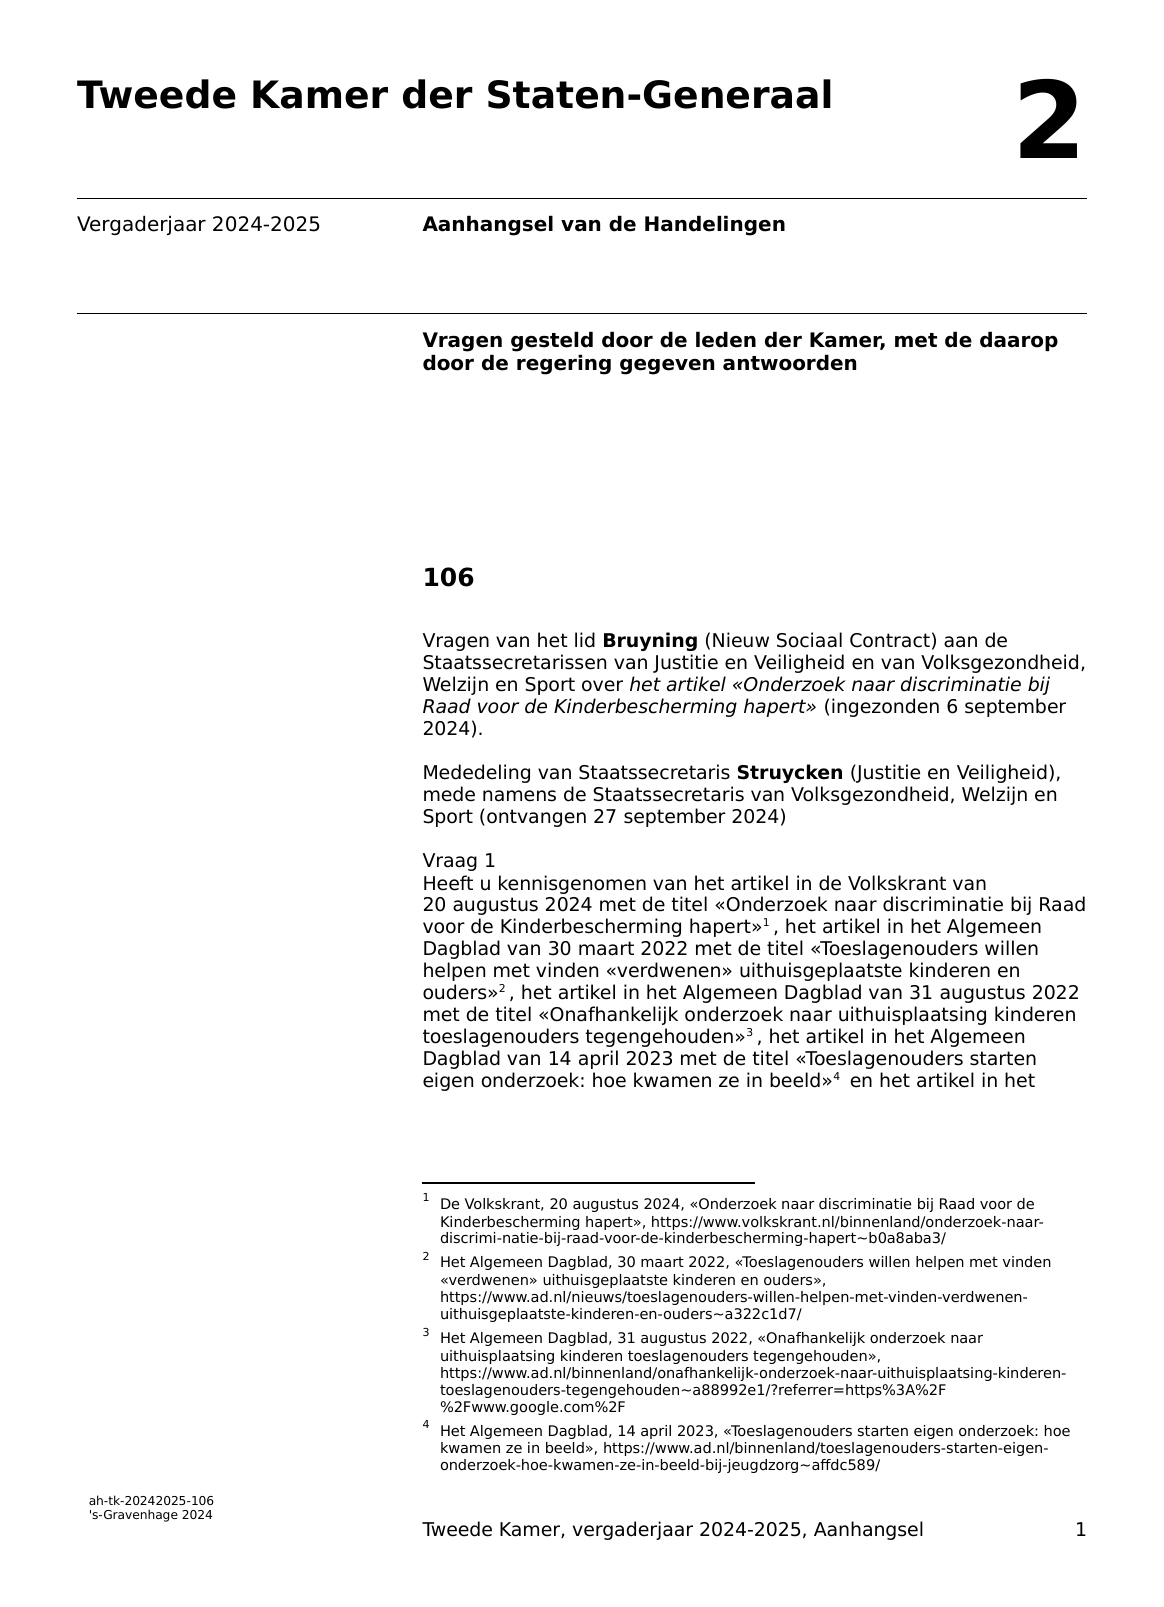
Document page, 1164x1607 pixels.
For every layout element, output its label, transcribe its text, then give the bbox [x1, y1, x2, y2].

text ah-tk-20242025-106 [88, 1494, 323, 1508]
text Mededeling van Staatssecretaris Struycken (Justitie en Veiligheid), mede namens de Staatssecretaris van Volksgezondheid, Welzijn en Sport (ontvangen 27 september 2024) [422, 762, 1087, 828]
table_header Tweede Kamer der Staten-Generaal [77, 59, 886, 198]
text 's-Gravenhage 2024 [88, 1508, 323, 1522]
text Het Algemeen Dagblad, 30 maart 2022, «Toeslagenouders willen helpen met vinden «verdwenen» uithuisgeplaatste kinderen en ouders», https://www.ad.nl/nieuws/toeslagenouders-willen-helpen-met-vinden-verdwenen-uithuisgeplaatste-kinderen-en-ouders~a322c1d7/ [422, 1250, 1087, 1323]
text 106 [422, 563, 1087, 592]
table_cell [77, 314, 422, 375]
text De Volkskrant, 20 augustus 2024, «Onderzoek naar discriminatie bij Raad voor de Kinderbescherming hapert», https://www.volkskrant.nl/binnenland/onderzoek-naar-discrimi-natie-bij-raad-voor-de-kinderbescherming-hapert~b0a8aba3/ [422, 1192, 1087, 1247]
text Vraag 1 [422, 850, 1087, 872]
text Vragen van het lid Bruyning (Nieuw Sociaal Contract) aan de Staatssecretarissen van Justitie en Veiligheid en van Volksgezondheid, Welzijn en Sport over het artikel «Onderzoek naar discriminatie bij Raad voor de Kinderbescherming hapert» (ingezonden 6 september 2024). [422, 630, 1087, 740]
table_cell Vergaderjaar 2024-2025 [77, 199, 422, 313]
table_header 2 [886, 59, 1087, 198]
text Heeft u kennisgenomen van het artikel in de Volkskrant van 20 augustus 2024 met de titel «Onderzoek naar discriminatie bij Raad voor de Kinderbescherming hapert», het artikel in het Algemeen Dagblad van 30 maart 2022 met de titel «Toeslagenouders willen helpen met vinden «verdwenen» uithuisgeplaatste kinderen en ouders», het artikel in het Algemeen Dagblad van 31 augustus 2022 met de titel «Onafhankelijk onderzoek naar uithuisplaatsing kinderen toeslagenouders tegengehouden», het artikel in het Algemeen Dagblad van 14 april 2023 met de titel «Toeslagenouders starten eigen onderzoek: hoe kwamen ze in beeld» en het artikel in het [422, 872, 1087, 1092]
table_cell Vragen gesteld door de leden der Kamer, met de daarop door de regering gegeven antwoorden [422, 314, 1087, 375]
text Het Algemeen Dagblad, 14 april 2023, «Toeslagenouders starten eigen onderzoek: hoe kwamen ze in beeld», https://www.ad.nl/binnenland/toeslagenouders-starten-eigen-onderzoek-hoe-kwamen-ze-in-beeld-bij-jeugdzorg~affdc589/ [422, 1418, 1087, 1474]
text Het Algemeen Dagblad, 31 augustus 2022, «Onafhankelijk onderzoek naar uithuisplaatsing kinderen toeslagenouders tegengehouden», https://www.ad.nl/binnenland/onafhankelijk-onderzoek-naar-uithuisplaatsing-kinderen-toeslagenouders-tegengehouden~a88992e1/?referrer=https%3A%2F%2Fwww.google.com%2F [422, 1326, 1087, 1416]
table_cell Aanhangsel van de Handelingen [422, 199, 1087, 313]
